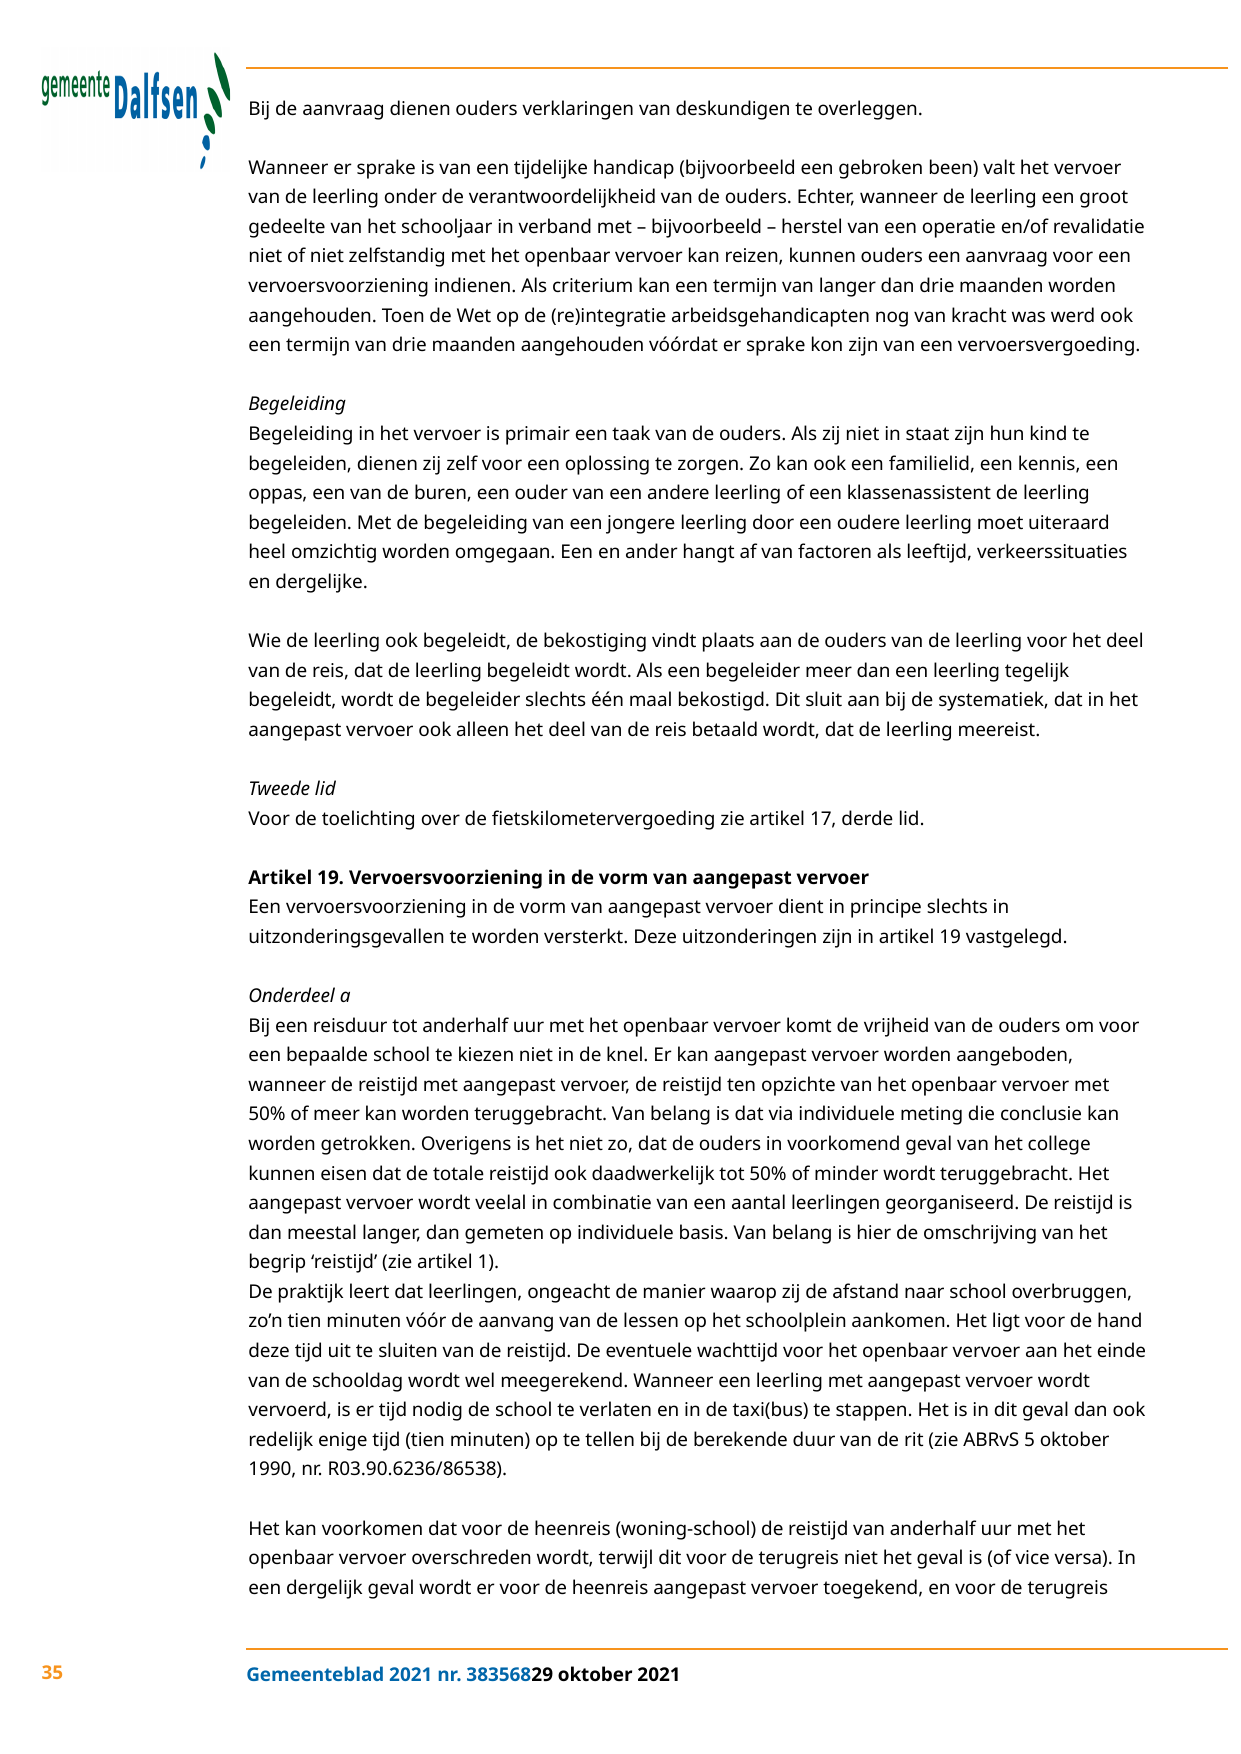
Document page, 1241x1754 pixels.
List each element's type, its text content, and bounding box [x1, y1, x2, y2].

text Een vervoersvoorziening in de vorm van aangepast vervoer dient in principe slechts in uitzonderingsgevallen te worden versterkt. Deze uitzonderingen zijn in artikel 19 vastgelegd. [248, 893, 1152, 949]
text Bij een reisduur tot anderhalf uur met het openbaar vervoer komt de vrijheid van de ouders om voor een bepaalde school te kiezen niet in de knel. Er kan aangepast vervoer worden aangeboden, wanneer de reistijd met aangepast vervoer, de reistijd ten opzichte van het openbaar vervoer met 50% of meer kan worden teruggebracht. Van belang is dat via individuele meting die conclusie kan worden getrokken. Overigens is het niet zo, dat de ouders in voorkomend geval van het college kunnen eisen dat de totale reistijd ook daadwerkelijk tot 50% of minder wordt teruggebracht. Het aangepast vervoer wordt veelal in combinatie van een aantal leerlingen georganiseerd. De reistijd is dan meestal langer, dan gemeten op individuele basis. Van belang is hier de omschrijving van het begrip ‘reistijd’ (zie artikel 1). [248, 1012, 1152, 1274]
text Begeleiding in het vervoer is primair een taak van de ouders. Als zij niet in staat zijn hun kind te begeleiden, dienen zij zelf voor een oplossing te zorgen. Zo kan ook een familielid, een kennis, een oppas, een van de buren, een ouder van een andere leerling of een klassenassistent de leerling begeleiden. Met de begeleiding van een jongere leerling door een oudere leerling moet uiteraard heel omzichtig worden omgegaan. Een en ander hangt af van factoren als leeftijd, verkeerssituaties en dergelijke. [248, 420, 1152, 594]
text De praktijk leert dat leerlingen, ongeacht de manier waarop zij de afstand naar school overbruggen, zo’n tien minuten vóór de aanvang van de lessen op het schoolplein aankomen. Het ligt voor de hand deze tijd uit te sluiten van de reistijd. De eventuele wachttijd voor het openbaar vervoer aan het einde van de schooldag wordt wel meegerekend. Wanneer een leerling met aangepast vervoer wordt vervoerd, is er tijd nodig de school te verlaten en in de taxi(bus) te stappen. Het is in dit geval dan ook redelijk enige tijd (tien minuten) op te tellen bij de berekende duur van de rit (zie ABRvS 5 oktober 1990, nr. R03.90.6236/86538). [248, 1278, 1152, 1481]
text Begeleiding [248, 391, 1152, 416]
picture [41, 47, 231, 172]
text Tweede lid [248, 775, 1152, 801]
text Artikel 19. Vervoersvoorziening in de vorm van aangepast vervoer [248, 864, 1152, 890]
text Wanneer er sprake is van een tijdelijke handicap (bijvoorbeeld een gebroken been) valt het vervoer van de leerling onder de verantwoordelijkheid van de ouders. Echter, wanneer de leerling een groot gedeelte van het schooljaar in verband met – bijvoorbeeld – herstel van een operatie en/of revalidatie niet of niet zelfstandig met het openbaar vervoer kan reizen, kunnen ouders een aanvraag voor een vervoersvoorziening indienen. Als criterium kan een termijn van langer dan drie maanden worden aangehouden. Toen de Wet op de (re)integratie arbeidsgehandicapten nog van kracht was werd ook een termijn van drie maanden aangehouden vóórdat er sprake kon zijn van een vervoersvergoeding. [248, 154, 1152, 357]
text Onderdeel a [248, 982, 1152, 1008]
text Het kan voorkomen dat voor de heenreis (woning-school) de reistijd van anderhalf uur met het openbaar vervoer overschreden wordt, terwijl dit voor de terugreis niet het geval is (of vice versa). In een dergelijk geval wordt er voor de heenreis aangepast vervoer toegekend, en voor de terugreis [248, 1515, 1152, 1600]
text Wie de leerling ook begeleidt, de bekostiging vindt plaats aan de ouders van de leerling voor het deel van de reis, dat de leerling begeleidt wordt. Als een begeleider meer dan een leerling tegelijk begeleidt, wordt de begeleider slechts één maal bekostigd. Dit sluit aan bij de systematiek, dat in het aangepast vervoer ook alleen het deel van de reis betaald wordt, dat de leerling meereist. [248, 627, 1152, 742]
text Bij de aanvraag dienen ouders verklaringen van deskundigen te overleggen. [248, 95, 1152, 121]
text Voor de toelichting over de fietskilometervergoeding zie artikel 17, derde lid. [248, 805, 1152, 831]
